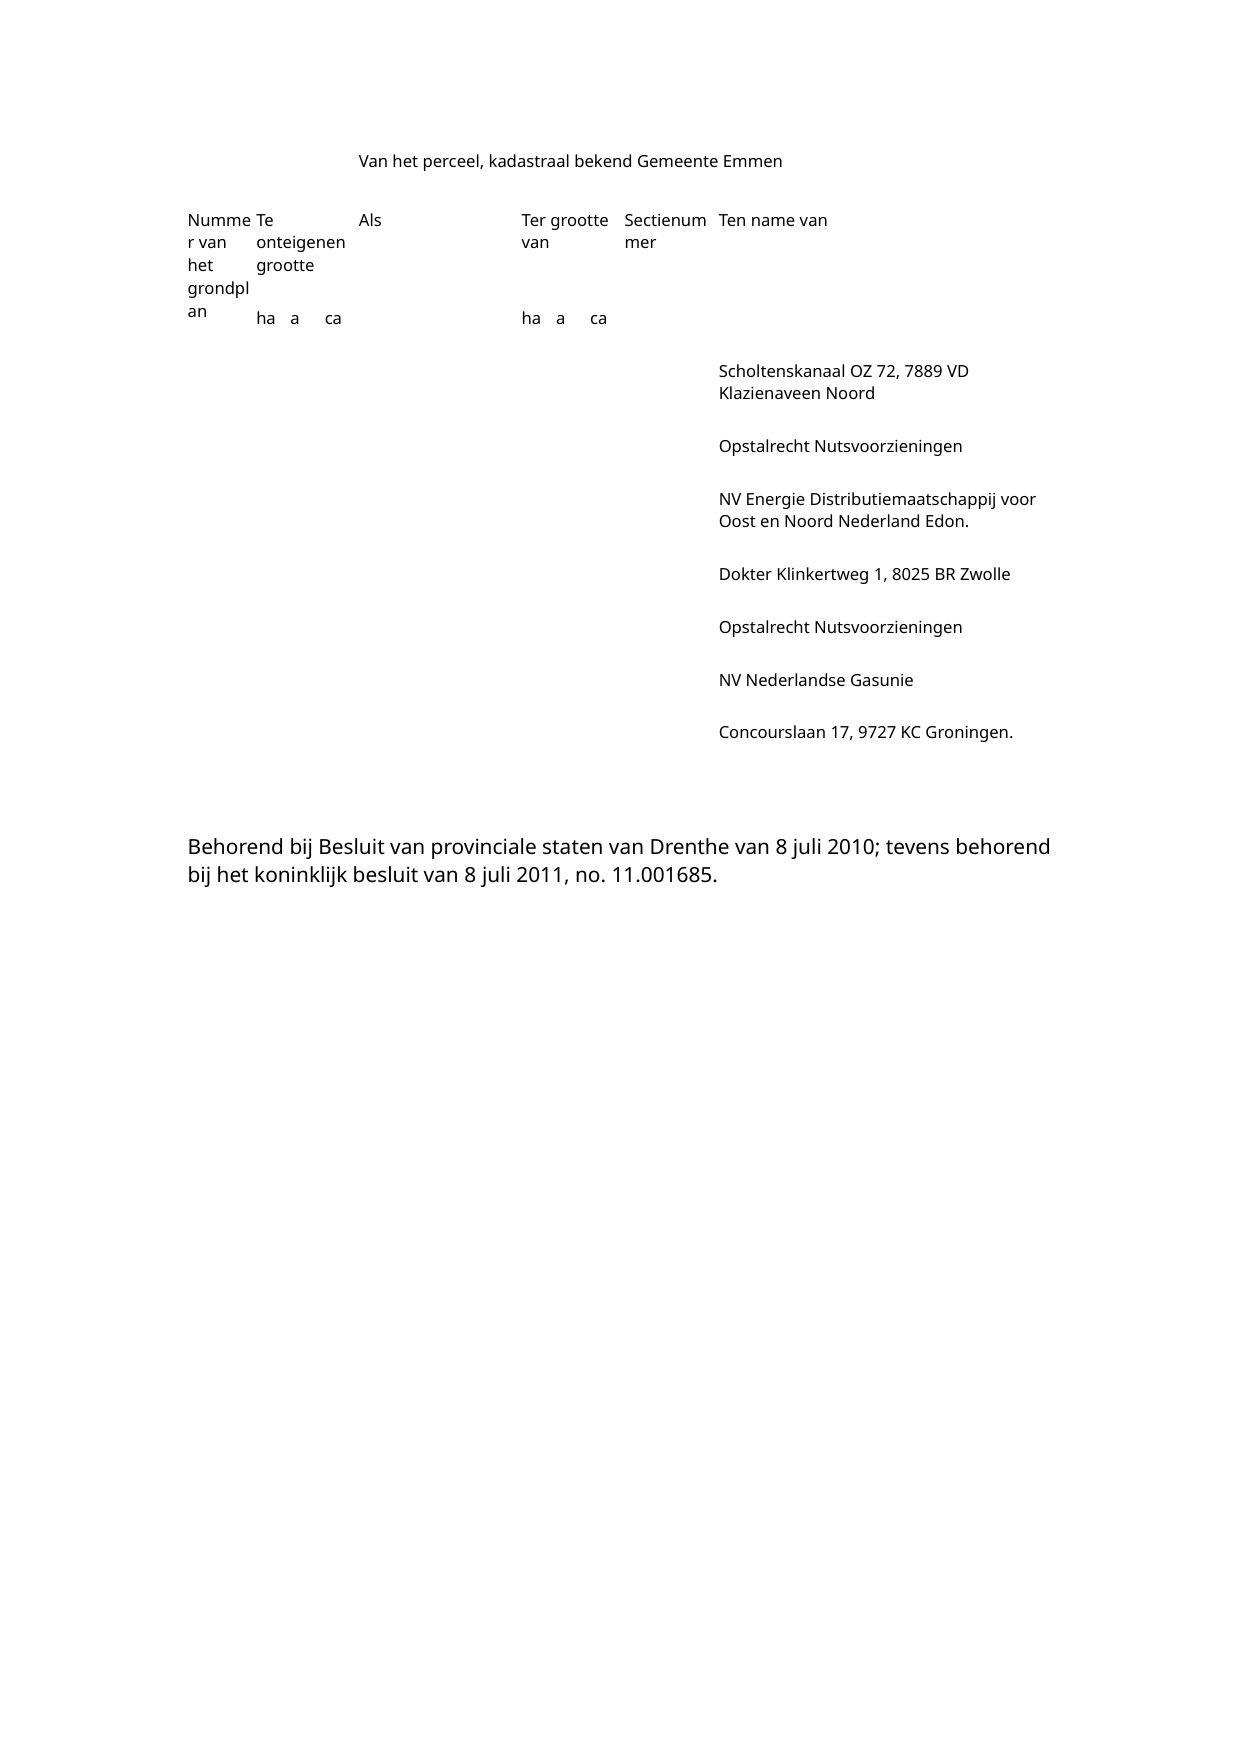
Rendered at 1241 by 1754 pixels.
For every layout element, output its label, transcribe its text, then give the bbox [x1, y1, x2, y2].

table_header [188, 150, 359, 208]
table_header Van het perceel, kadastraal bekend Gemeente Emmen [359, 150, 1053, 208]
table_cell [325, 359, 359, 774]
table_cell Als [359, 209, 521, 359]
table_cell a [290, 307, 324, 359]
table_cell ca [590, 307, 624, 359]
table_cell [556, 359, 590, 774]
table_cell [521, 359, 556, 774]
table_cell ha [256, 307, 290, 359]
table_cell Nummer van het grondplan [188, 209, 256, 359]
table_cell [590, 359, 624, 774]
table_cell ca [325, 307, 359, 359]
table_cell [290, 359, 324, 774]
table_cell Ter grootte van [521, 209, 624, 307]
table_cell Ten name van [719, 209, 1053, 359]
table_cell Sectienummer [624, 209, 718, 359]
table_cell [256, 359, 290, 774]
text Behorend bij Besluit van provinciale staten van Drenthe van 8 juli 2010; tevens behorend bij het koninklijk besluit van 8 juli 2011, no. 11.001685. [187, 832, 1053, 889]
table_cell Scholtenskanaal OZ 72, 7889 VD Klazienaveen Noord Opstalrecht Nutsvoorzieningen NV Energie Distributiemaatschappij voor Oost en Noord Nederland Edon. Dokter Klinkertweg 1, 8025 BR Zwolle Opstalrecht Nutsvoorzieningen NV Nederlandse Gasunie Concourslaan 17, 9727 KC Groningen. [719, 359, 1053, 774]
table_cell [359, 359, 521, 774]
table_cell [188, 359, 256, 774]
table_cell Te onteigenen grootte [256, 209, 359, 307]
table_cell ha [521, 307, 556, 359]
table_cell a [556, 307, 590, 359]
table_cell [624, 359, 718, 774]
